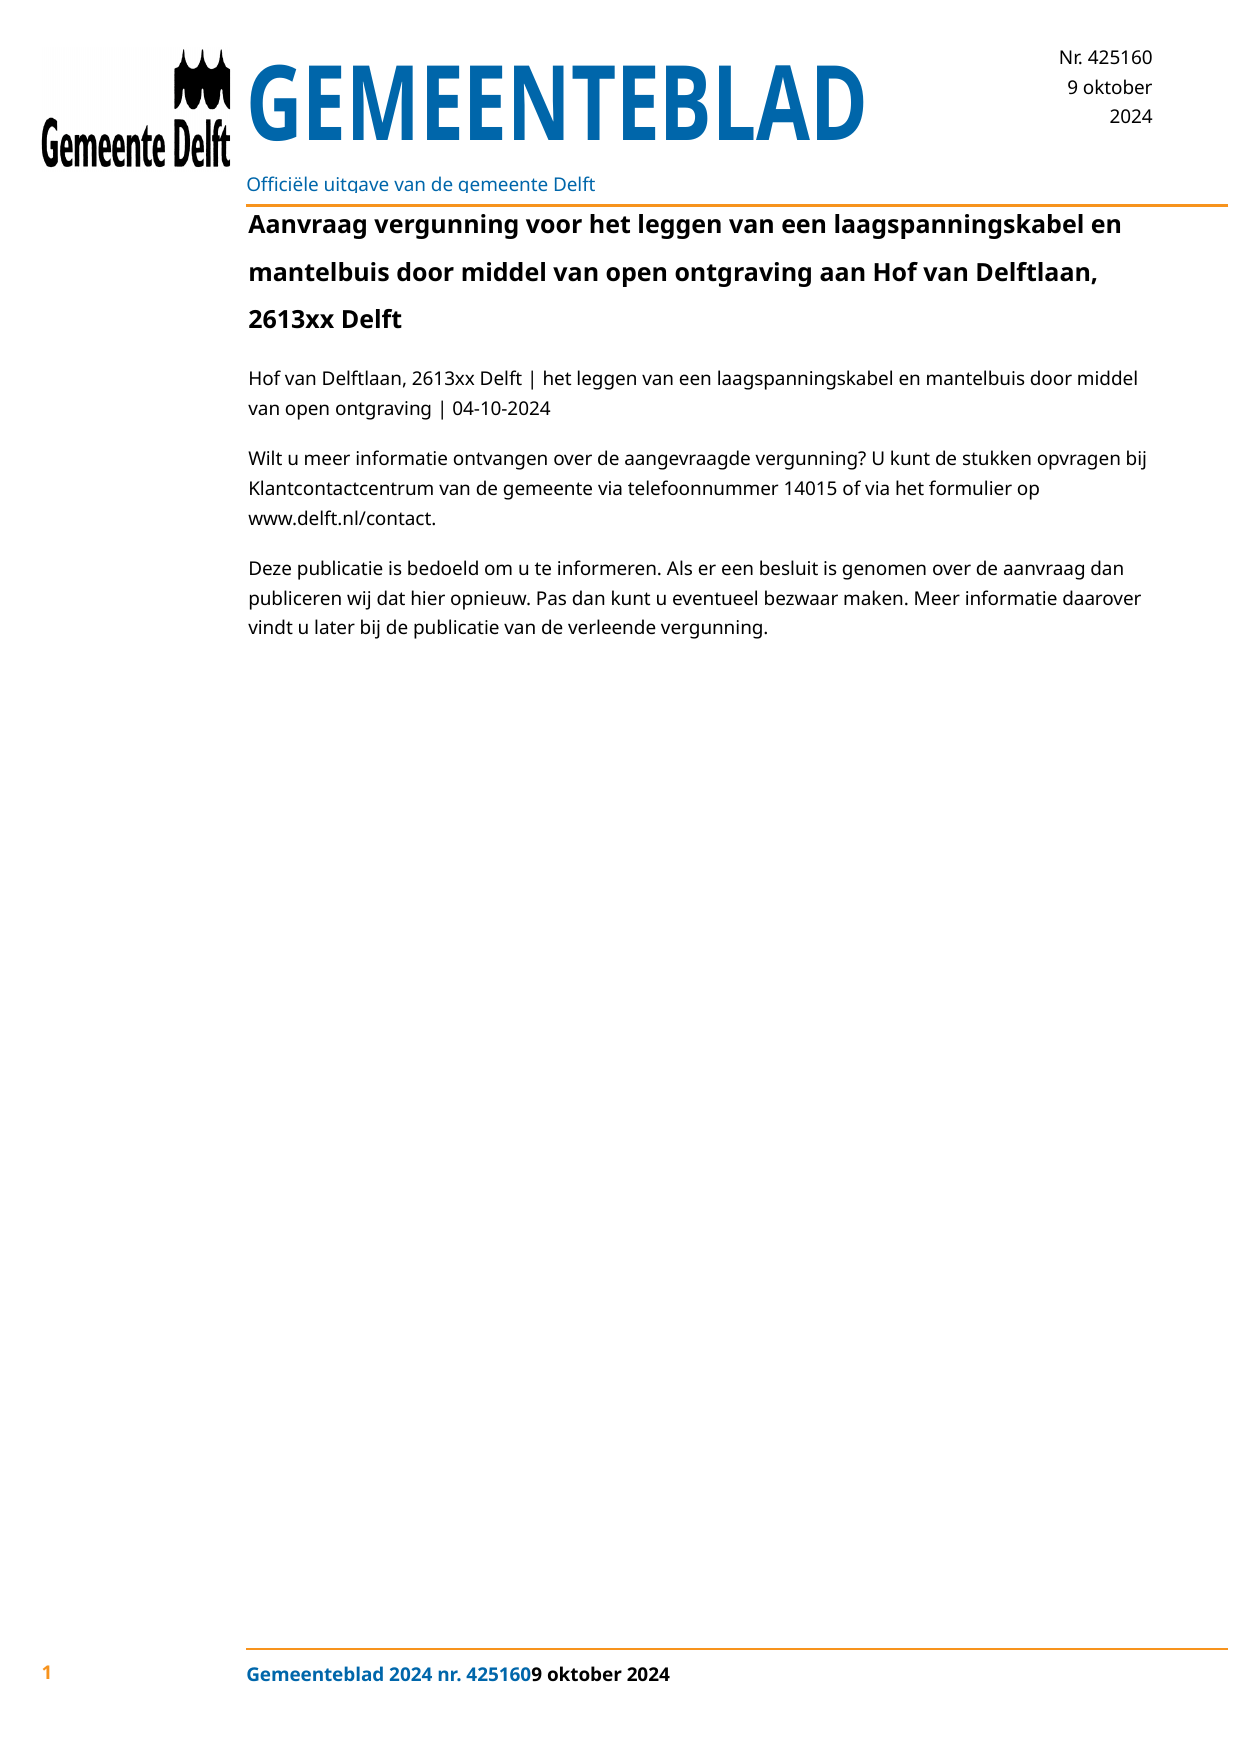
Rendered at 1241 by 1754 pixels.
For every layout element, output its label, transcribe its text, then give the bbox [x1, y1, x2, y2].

picture [41, 47, 231, 172]
text Wilt u meer informatie ontvangen over de aangevraagde vergunning? U kunt de stukken opvragen bij Klantcontactcentrum van de gemeente via telefoonnummer 14015 of via het formulier op www.delft.nl/contact. [248, 446, 1152, 530]
text Aanvraag vergunning voor het leggen van een laagspanningskabel en mantelbuis door middel van open ontgraving aan Hof van Delftlaan, 2613xx Delft [248, 207, 1152, 336]
text Deze publicatie is bedoeld om u te informeren. Als er een besluit is genomen over de aanvraag dan publiceren wij dat hier opnieuw. Pas dan kunt u eventueel bezwaar maken. Meer informatie daarover vindt u later bij de publicatie van de verleende vergunning. [248, 555, 1152, 640]
text Hof van Delftlaan, 2613xx Delft | het leggen van een laagspanningskabel en mantelbuis door middel van open ontgraving | 04-10-2024 [248, 366, 1152, 421]
